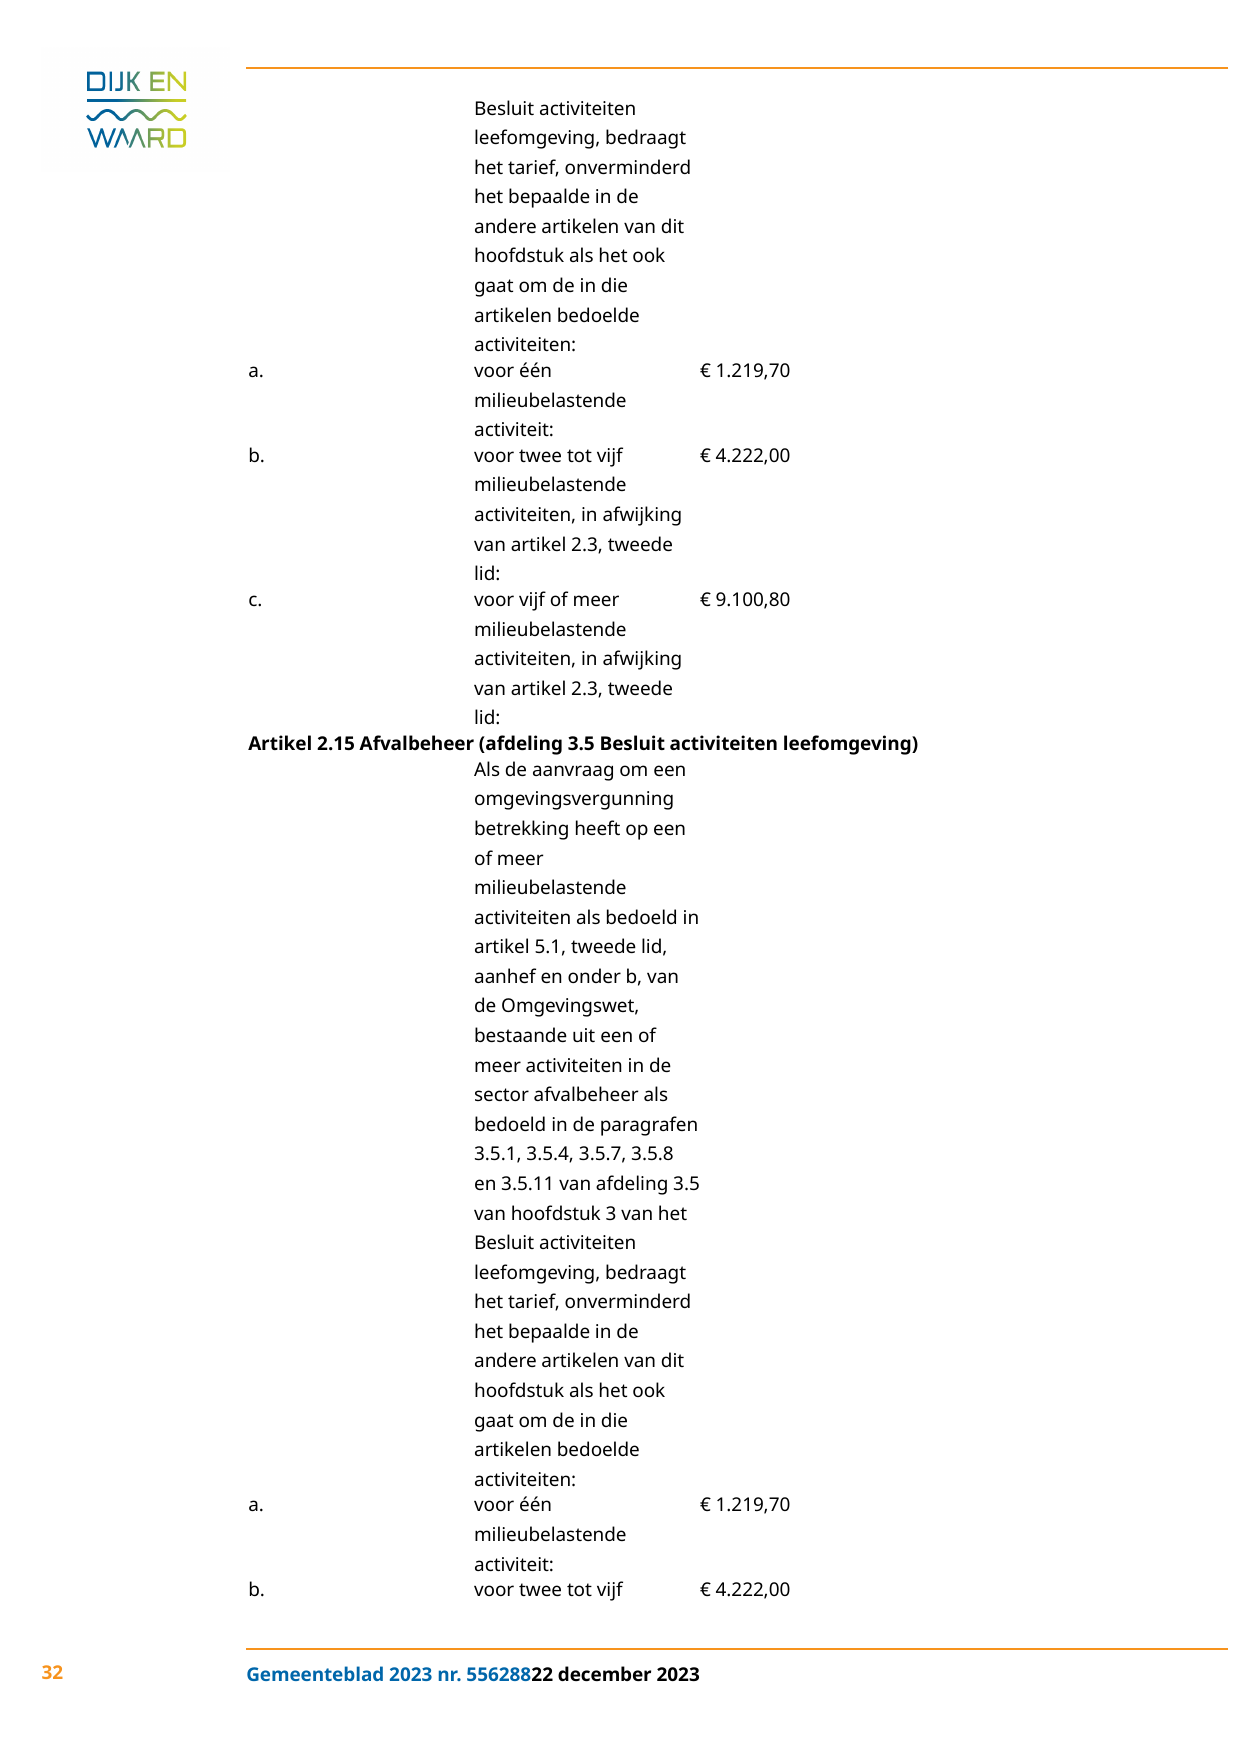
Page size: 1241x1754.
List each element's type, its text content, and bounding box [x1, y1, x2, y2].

table_cell voor één milieubelastende activiteit: [474, 1492, 700, 1577]
table_cell [248, 756, 474, 1492]
table_cell € 4.222,00 [700, 1577, 926, 1602]
table_cell Besluit activiteiten leefomgeving, bedraagt het tarief, onverminderd het bepaalde in de andere artikelen van dit hoofdstuk als het ook gaat om de in die artikelen bedoelde activiteiten: [474, 95, 700, 357]
table_cell € 4.222,00 [700, 442, 926, 586]
table_cell Als de aanvraag om een omgevingsvergunning betrekking heeft op een of meer milieubelastende activiteiten als bedoeld in artikel 5.1, tweede lid, aanhef en onder b, van de Omgevingswet, bestaande uit een of meer activiteiten in de sector afvalbeheer als bedoeld in de paragrafen 3.5.1, 3.5.4, 3.5.7, 3.5.8 en 3.5.11 van afdeling 3.5 van hoofdstuk 3 van het Besluit activiteiten leefomgeving, bedraagt het tarief, onverminderd het bepaalde in de andere artikelen van dit hoofdstuk als het ook gaat om de in die artikelen bedoelde activiteiten: [474, 756, 700, 1492]
table_cell c. [248, 586, 474, 730]
table_cell € 1.219,70 [700, 357, 926, 442]
table_cell [926, 95, 1152, 357]
table_cell [700, 95, 926, 357]
table_cell [248, 95, 474, 357]
table_cell voor twee tot vijf [474, 1577, 700, 1602]
table_cell [700, 756, 926, 1492]
table_cell voor vijf of meer milieubelastende activiteiten, in afwijking van artikel 2.3, tweede lid: [474, 586, 700, 730]
table_cell [926, 730, 1152, 756]
picture [41, 47, 231, 172]
table_cell a. [248, 1492, 474, 1577]
table_cell € 1.219,70 [700, 1492, 926, 1577]
table_cell [926, 586, 1152, 730]
table_cell [926, 1492, 1152, 1577]
table_cell [926, 442, 1152, 586]
table_cell voor één milieubelastende activiteit: [474, 357, 700, 442]
table_cell [926, 756, 1152, 1492]
table_cell a. [248, 357, 474, 442]
table_cell Artikel 2.15 Afvalbeheer (afdeling 3.5 Besluit activiteiten leefomgeving) [248, 730, 926, 756]
table_cell [926, 1577, 1152, 1602]
table_cell € 9.100,80 [700, 586, 926, 730]
table_cell voor twee tot vijf milieubelastende activiteiten, in afwijking van artikel 2.3, tweede lid: [474, 442, 700, 586]
table_cell [926, 357, 1152, 442]
table_cell b. [248, 1577, 474, 1602]
table_cell b. [248, 442, 474, 586]
